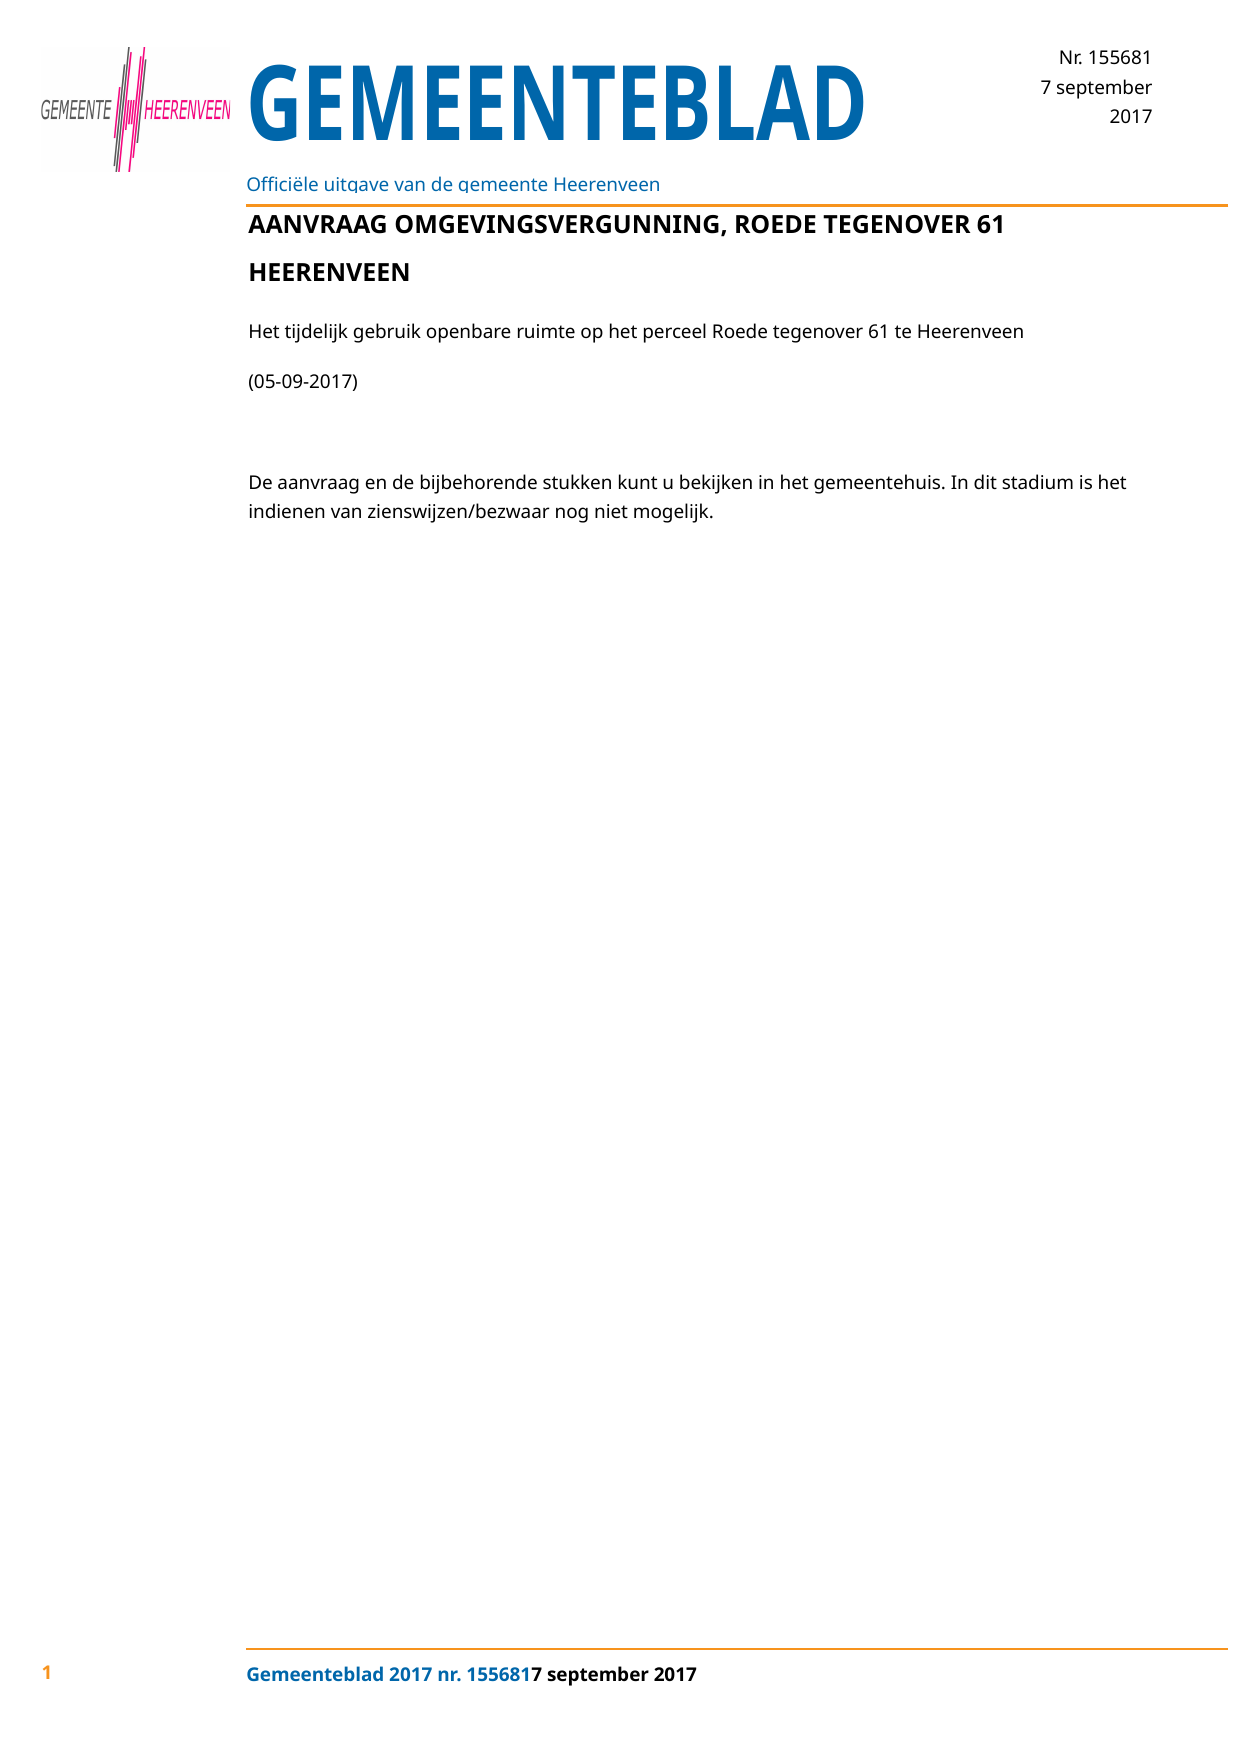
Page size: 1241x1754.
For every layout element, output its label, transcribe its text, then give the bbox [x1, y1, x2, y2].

picture [41, 47, 231, 172]
text De aanvraag en de bijbehorende stukken kunt u bekijken in het gemeentehuis. In dit stadium is het indienen van zienswijzen/bezwaar nog niet mogelijk. [248, 469, 1152, 524]
text AANVRAAG OMGEVINGSVERGUNNING, ROEDE TEGENOVER 61 HEERENVEEN [248, 207, 1152, 288]
text (05-09-2017) [248, 368, 1152, 394]
text Het tijdelijk gebruik openbare ruimte op het perceel Roede tegenover 61 te Heerenveen [248, 318, 1152, 344]
